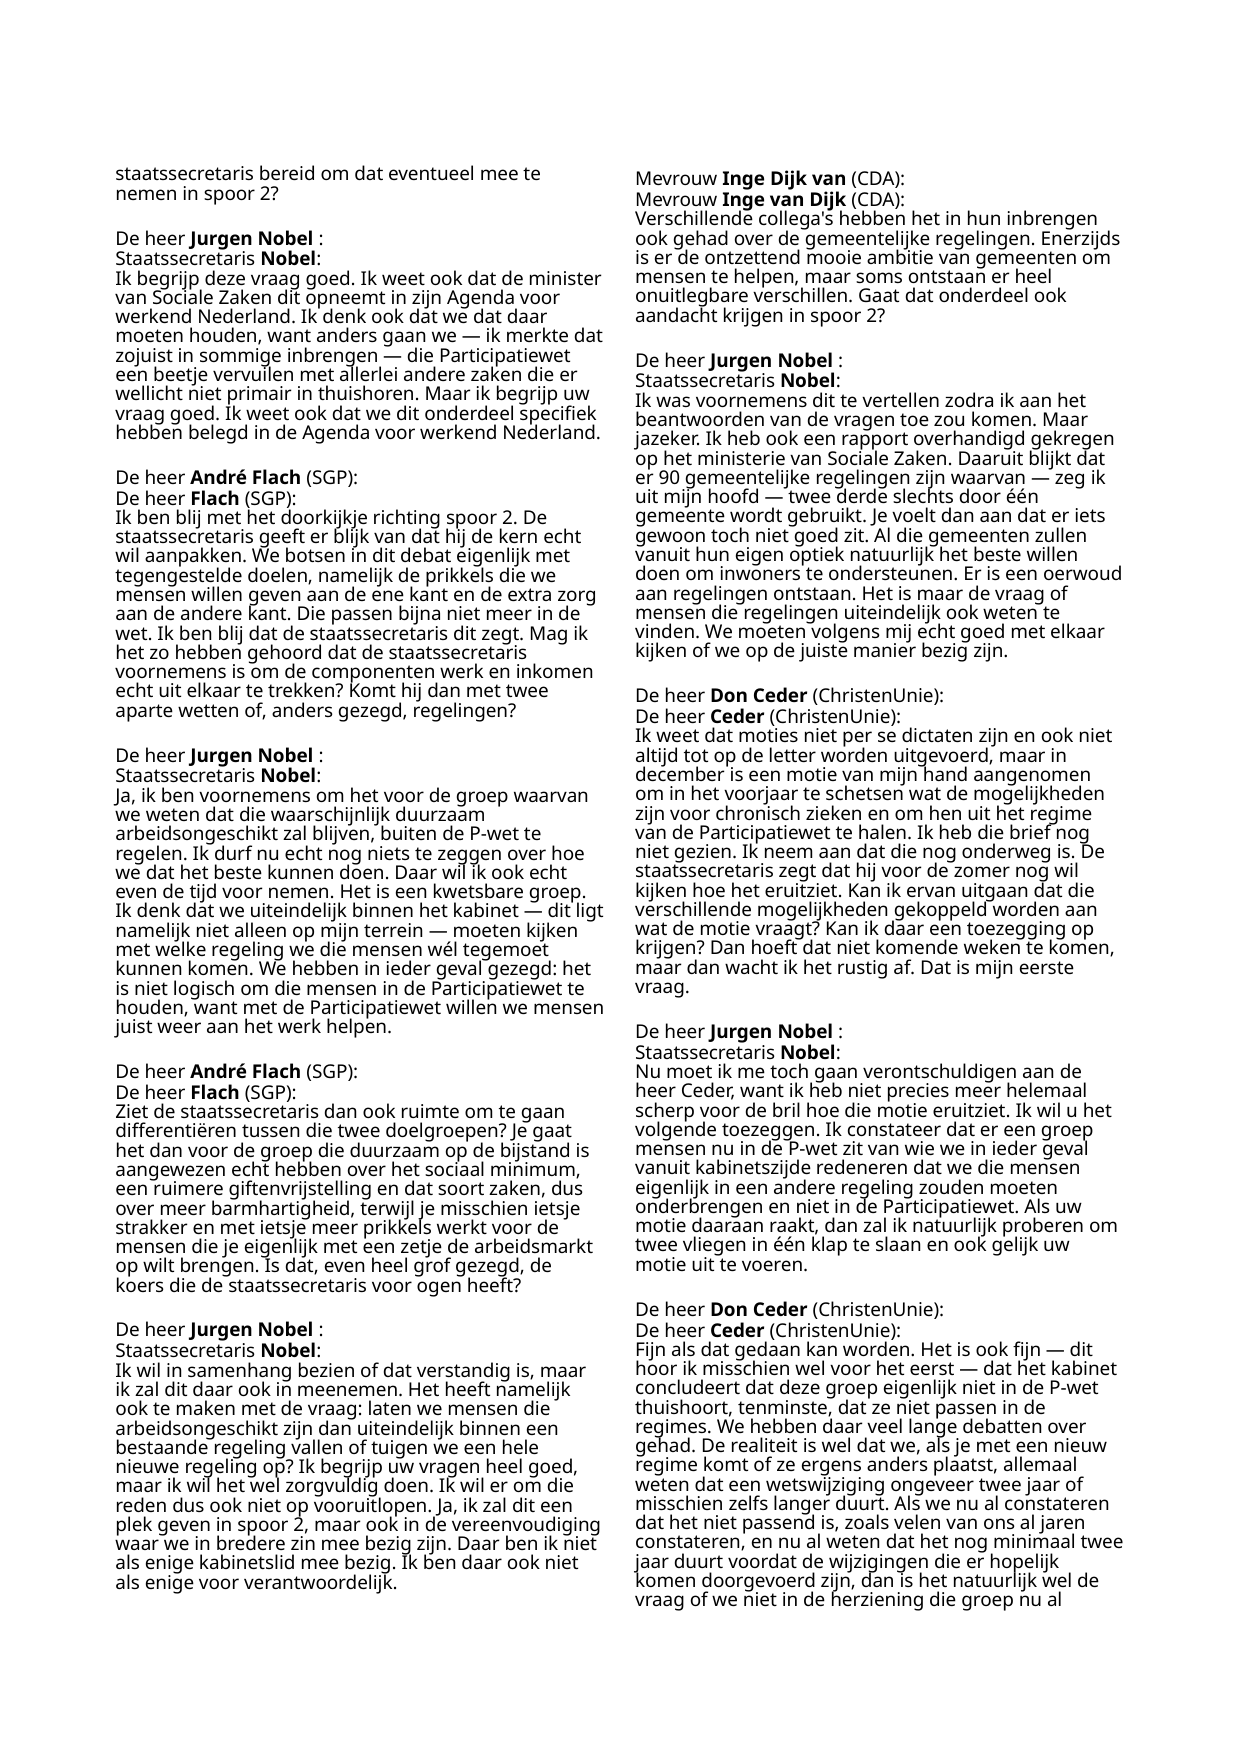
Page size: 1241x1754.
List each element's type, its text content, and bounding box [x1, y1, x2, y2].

text Ik ben blij met het doorkijkje richting spoor 2. De staatssecretaris geeft er blijk van dat hij de kern echt wil aanpakken. We botsen in dit debat eigenlijk met tegengestelde doelen, namelijk de prikkels die we mensen willen geven aan de ene kant en de extra zorg aan de andere kant. Die passen bijna niet meer in de wet. Ik ben blij dat de staatssecretaris dit zegt. Mag ik het zo hebben gehoord dat de staatssecretaris voornemens is om de componenten werk en inkomen echt uit elkaar te trekken? Komt hij dan met twee aparte wetten of, anders gezegd, regelingen? [115, 509, 605, 721]
text Staatssecretaris Nobel: [115, 1342, 605, 1362]
text Staatssecretaris Nobel: [635, 372, 1125, 392]
text Ik was voornemens dit te vertellen zodra ik aan het beantwoorden van de vragen toe zou komen. Maar jazeker. Ik heb ook een rapport overhandigd gekregen op het ministerie van Sociale Zaken. Daaruit blijkt dat er 90 gemeentelijke regelingen zijn waarvan — zeg ik uit mijn hoofd — twee derde slechts door één gemeente wordt gebruikt. Je voelt dan aan dat er iets gewoon toch niet goed zit. Al die gemeenten zullen vanuit hun eigen optiek natuurlijk het beste willen doen om inwoners te ondersteunen. Er is een oerwoud aan regelingen ontstaan. Het is maar de vraag of mensen die regelingen uiteindelijk ook weten te vinden. We moeten volgens mij echt goed met elkaar kijken of we op de juiste manier bezig zijn. [635, 392, 1125, 662]
text De heer Ceder (ChristenUnie): [635, 708, 1125, 727]
text Ziet de staatssecretaris dan ook ruimte om te gaan differentiëren tussen die twee doelgroepen? Je gaat het dan voor de groep die duurzaam op de bijstand is aangewezen echt hebben over het sociaal minimum, een ruimere giftenvrijstelling en dat soort zaken, dus over meer barmhartigheid, terwijl je misschien ietsje strakker en met ietsje meer prikkels werkt voor de mensen die je eigenlijk met een zetje de arbeidsmarkt op wilt brengen. Is dat, even heel grof gezegd, de koers die de staatssecretaris voor ogen heeft? [115, 1103, 605, 1296]
text Ik begrijp deze vraag goed. Ik weet ook dat de minister van Sociale Zaken dit opneemt in zijn Agenda voor werkend Nederland. Ik denk ook dat we dat daar moeten houden, want anders gaan we — ik merkte dat zojuist in sommige inbrengen — die Participatiewet een beetje vervuilen met allerlei andere zaken die er wellicht niet primair in thuishoren. Maar ik begrijp uw vraag goed. Ik weet ook dat we dit onderdeel specifiek hebben belegd in de Agenda voor werkend Nederland. [115, 270, 605, 443]
text De heer Jurgen Nobel : [115, 742, 605, 767]
text De heer Jurgen Nobel : [115, 225, 605, 250]
text Staatssecretaris Nobel: [115, 250, 605, 270]
text De heer Jurgen Nobel : [115, 1317, 605, 1342]
text De heer André Flach (SGP): [115, 1058, 605, 1084]
text De heer Don Ceder (ChristenUnie): [635, 682, 1125, 708]
text Verschillende collega's hebben het in hun inbrengen ook gehad over de gemeentelijke regelingen. Enerzijds is er de ontzettend mooie ambitie van gemeenten om mensen te helpen, maar soms ontstaan er heel onuitlegbare verschillen. Gaat dat onderdeel ook aandacht krijgen in spoor 2? [635, 210, 1125, 326]
text Staatssecretaris Nobel: [115, 767, 605, 787]
text Nu moet ik me toch gaan verontschuldigen aan de heer Ceder, want ik heb niet precies meer helemaal scherp voor de bril hoe die motie eruitziet. Ik wil u het volgende toezeggen. Ik constateer dat er een groep mensen nu in de P-wet zit van wie we in ieder geval vanuit kabinetszijde redeneren dat we die mensen eigenlijk in een andere regeling zouden moeten onderbrengen en niet in de Participatiewet. Als uw motie daaraan raakt, dan zal ik natuurlijk proberen om twee vliegen in één klap te slaan en ook gelijk uw motie uit te voeren. [635, 1063, 1125, 1275]
text Mevrouw Inge Dijk van (CDA): [635, 165, 1125, 191]
text Fijn als dat gedaan kan worden. Het is ook fijn — dit hoor ik misschien wel voor het eerst — dat het kabinet concludeert dat deze groep eigenlijk niet in de P-wet thuishoort, tenminste, dat ze niet passen in de regimes. We hebben daar veel lange debatten over gehad. De realiteit is wel dat we, als je met een nieuw regime komt of ze ergens anders plaatst, allemaal weten dat een wetswijziging ongeveer twee jaar of misschien zelfs langer duurt. Als we nu al constateren dat het niet passend is, zoals velen van ons al jaren constateren, en nu al weten dat het nog minimaal twee jaar duurt voordat de wijzigingen die er hopelijk komen doorgevoerd zijn, dan is het natuurlijk wel de vraag of we niet in de herziening die groep nu al [635, 1341, 1125, 1611]
text Staatssecretaris Nobel: [635, 1044, 1125, 1063]
text staatssecretaris bereid om dat eventueel mee te nemen in spoor 2? [115, 165, 605, 204]
text Ja, ik ben voornemens om het voor de groep waarvan we weten dat die waarschijnlijk duurzaam arbeidsongeschikt zal blijven, buiten de P-wet te regelen. Ik durf nu echt nog niets te zeggen over hoe we dat het beste kunnen doen. Daar wil ik ook echt even de tijd voor nemen. Het is een kwetsbare groep. Ik denk dat we uiteindelijk binnen het kabinet — dit ligt namelijk niet alleen op mijn terrein — moeten kijken met welke regeling we die mensen wél tegemoet kunnen komen. We hebben in ieder geval gezegd: het is niet logisch om die mensen in de Participatiewet te houden, want met de Participatiewet willen we mensen juist weer aan het werk helpen. [115, 787, 605, 1037]
text Ik wil in samenhang bezien of dat verstandig is, maar ik zal dit daar ook in meenemen. Het heeft namelijk ook te maken met de vraag: laten we mensen die arbeidsongeschikt zijn dan uiteindelijk binnen een bestaande regeling vallen of tuigen we een hele nieuwe regeling op? Ik begrijp uw vragen heel goed, maar ik wil het wel zorgvuldig doen. Ik wil er om die reden dus ook niet op vooruitlopen. Ja, ik zal dit een plek geven in spoor 2, maar ook in de vereenvoudiging waar we in bredere zin mee bezig zijn. Daar ben ik niet als enige kabinetslid mee bezig. Ik ben daar ook niet als enige voor verantwoordelijk. [115, 1362, 605, 1593]
text De heer Jurgen Nobel : [635, 347, 1125, 372]
text De heer André Flach (SGP): [115, 464, 605, 490]
text De heer Ceder (ChristenUnie): [635, 1322, 1125, 1341]
text De heer Flach (SGP): [115, 1084, 605, 1103]
text De heer Jurgen Nobel : [635, 1018, 1125, 1044]
text Mevrouw Inge van Dijk (CDA): [635, 191, 1125, 210]
text De heer Flach (SGP): [115, 490, 605, 509]
text Ik weet dat moties niet per se dictaten zijn en ook niet altijd tot op de letter worden uitgevoerd, maar in december is een motie van mijn hand aangenomen om in het voorjaar te schetsen wat de mogelijkheden zijn voor chronisch zieken en om hen uit het regime van de Participatiewet te halen. Ik heb die brief nog niet gezien. Ik neem aan dat die nog onderweg is. De staatssecretaris zegt dat hij voor de zomer nog wil kijken hoe het eruitziet. Kan ik ervan uitgaan dat die verschillende mogelijkheden gekoppeld worden aan wat de motie vraagt? Kan ik daar een toezegging op krijgen? Dan hoeft dat niet komende weken te komen, maar dan wacht ik het rustig af. Dat is mijn eerste vraag. [635, 727, 1125, 997]
text De heer Don Ceder (ChristenUnie): [635, 1296, 1125, 1322]
